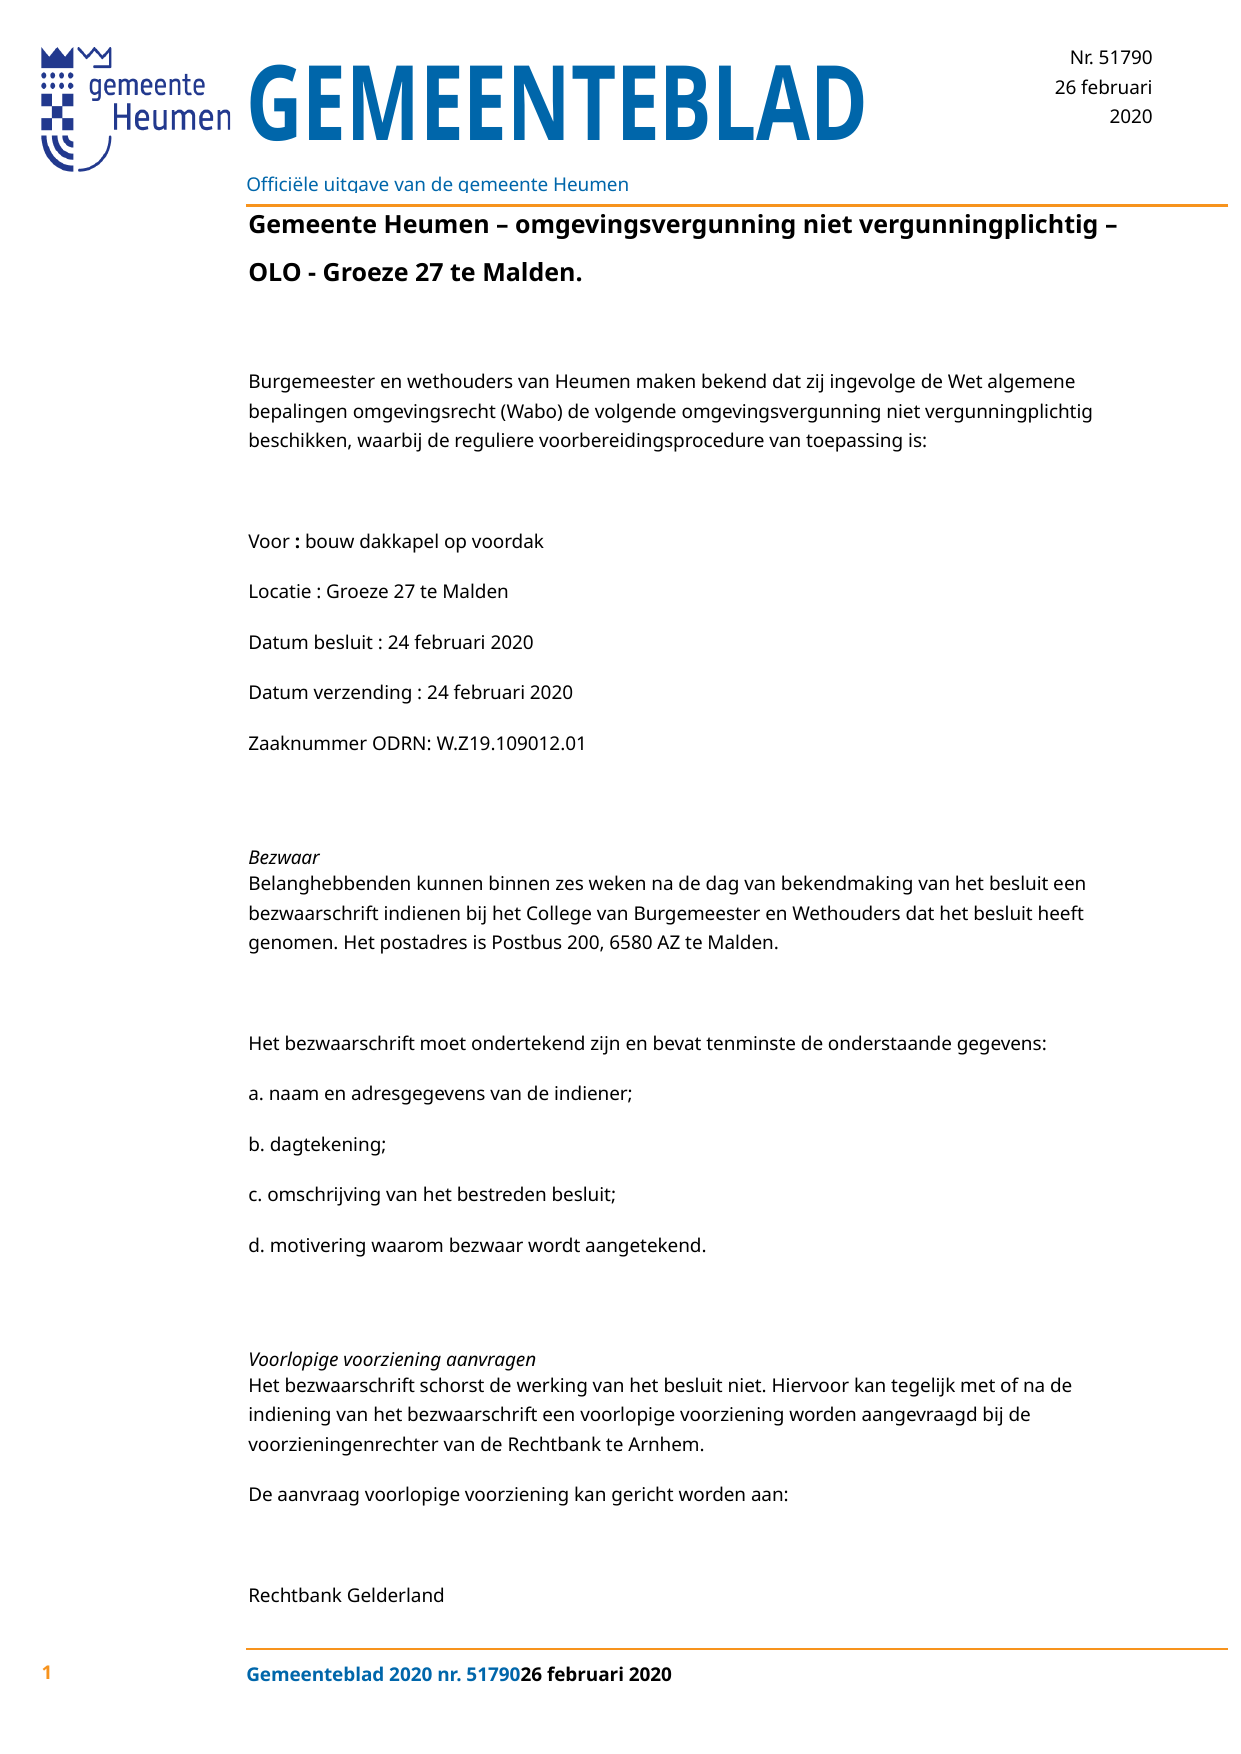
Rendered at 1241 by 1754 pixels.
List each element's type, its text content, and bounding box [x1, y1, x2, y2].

text Gemeente Heumen – omgevingsvergunning niet vergunningplichtig – OLO - Groeze 27 te Malden. [248, 207, 1152, 288]
text Datum besluit : 24 februari 2020 [248, 629, 1152, 655]
text Bezwaar [248, 844, 1152, 870]
picture [41, 47, 231, 172]
text Het bezwaarschrift moet ondertekend zijn en bevat tenminste de onderstaande gegevens: [248, 1030, 1152, 1056]
text b. dagtekening; [248, 1131, 1152, 1157]
text c. omschrijving van het bestreden besluit; [248, 1181, 1152, 1207]
text Belanghebbenden kunnen binnen zes weken na de dag van bekendmaking van het besluit een bezwaarschrift indienen bij het College van Burgemeester en Wethouders dat het besluit heeft genomen. Het postadres is Postbus 200, 6580 AZ te Malden. [248, 870, 1152, 955]
text Het bezwaarschrift schorst de werking van het besluit niet. Hiervoor kan tegelijk met of na de indiening van het bezwaarschrift een voorlopige voorziening worden aangevraagd bij de voorzieningenrechter van de Rechtbank te Arnhem. [248, 1372, 1152, 1457]
text Datum verzending : 24 februari 2020 [248, 679, 1152, 705]
text Locatie : Groeze 27 te Malden [248, 579, 1152, 604]
text De aanvraag voorlopige voorziening kan gericht worden aan: [248, 1481, 1152, 1507]
text Zaaknummer ODRN: W.Z19.109012.01 [248, 730, 1152, 756]
text Voor : bouw dakkapel op voordak [248, 528, 1152, 554]
text a. naam en adresgegevens van de indiener; [248, 1081, 1152, 1106]
text d. motivering waarom bezwaar wordt aangetekend. [248, 1232, 1152, 1257]
text Voorlopige voorziening aanvragen [248, 1346, 1152, 1372]
text Rechtbank Gelderland [248, 1582, 1152, 1608]
text Burgemeester en wethouders van Heumen maken bekend dat zij ingevolge de Wet algemene bepalingen omgevingsrecht (Wabo) de volgende omgevingsvergunning niet vergunningplichtig beschikken, waarbij de reguliere voorbereidingsprocedure van toepassing is: [248, 368, 1152, 453]
